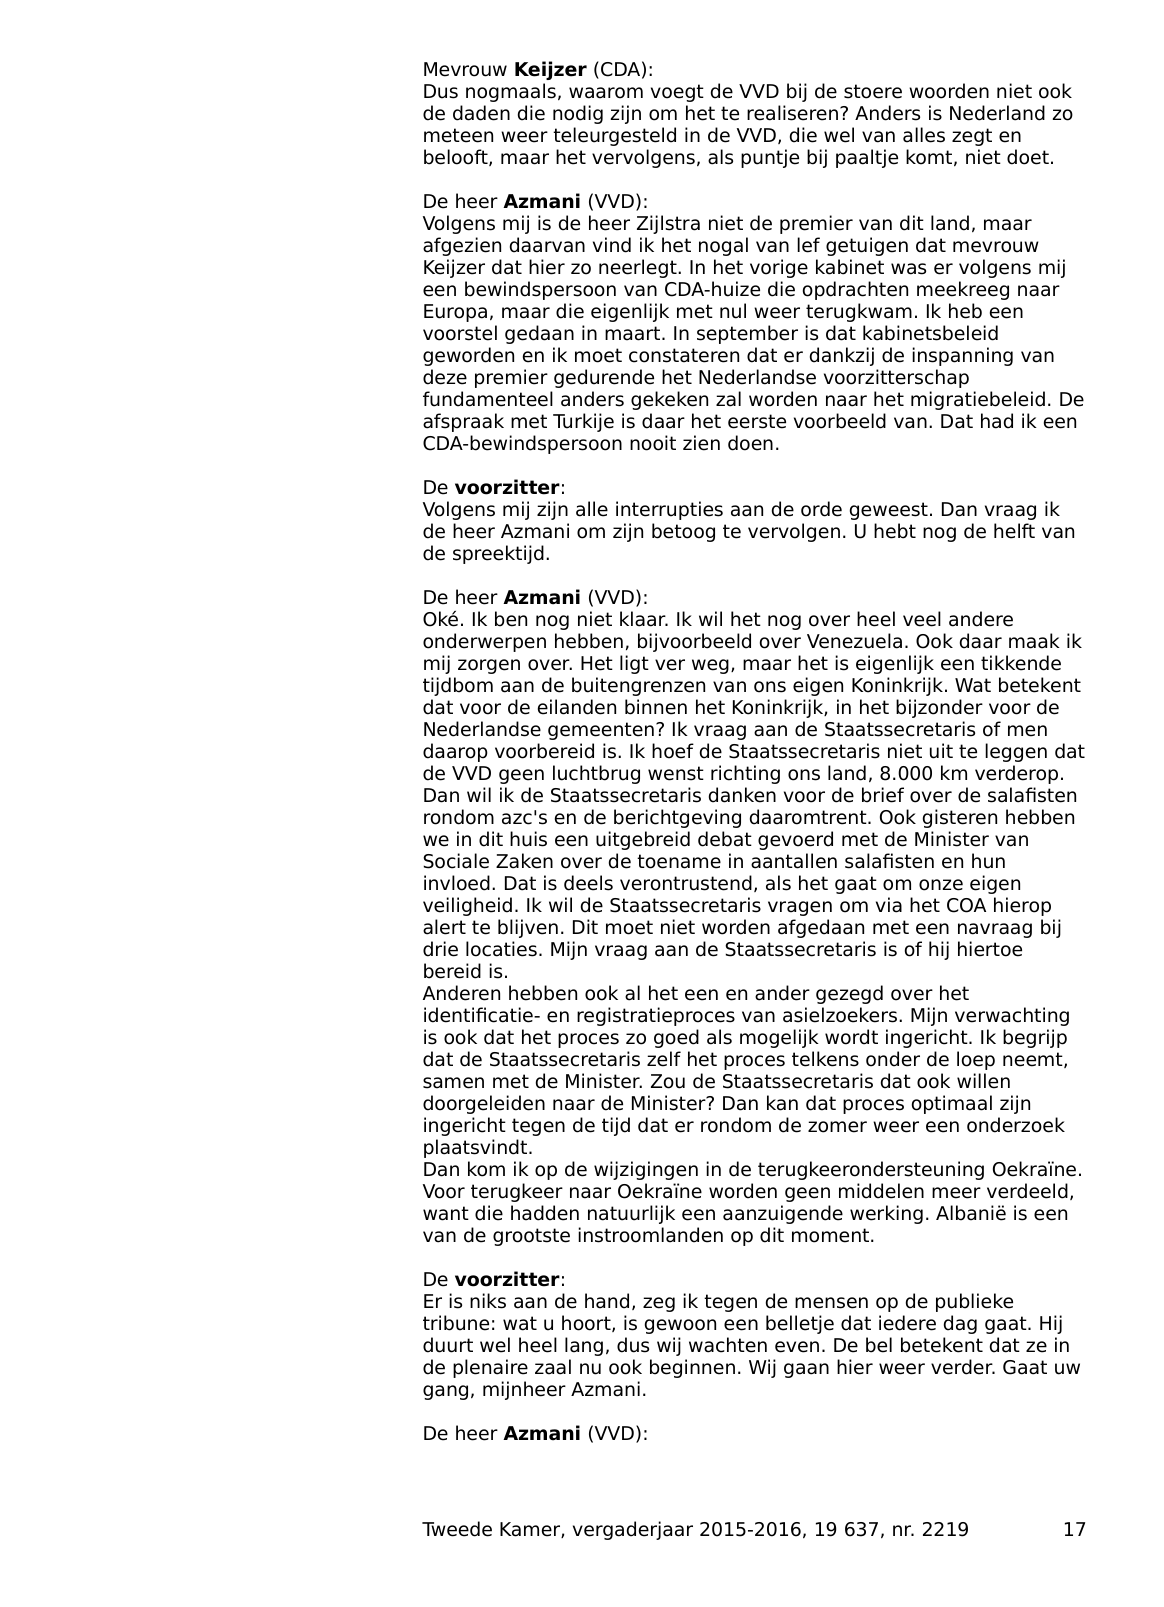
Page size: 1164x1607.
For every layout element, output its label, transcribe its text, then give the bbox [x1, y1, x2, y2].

text De heer Azmani (VVD): [422, 1423, 1087, 1445]
text Volgens mij is de heer Zijlstra niet de premier van dit land, maar afgezien daarvan vind ik het nogal van lef getuigen dat mevrouw Keijzer dat hier zo neerlegt. In het vorige kabinet was er volgens mij een bewindspersoon van CDA-huize die opdrachten meekreeg naar Europa, maar die eigenlijk met nul weer terugkwam. Ik heb een voorstel gedaan in maart. In september is dat kabinetsbeleid geworden en ik moet constateren dat er dankzij de inspanning van deze premier gedurende het Nederlandse voorzitterschap fundamenteel anders gekeken zal worden naar het migratiebeleid. De afspraak met Turkije is daar het eerste voorbeeld van. Dat had ik een CDA-bewindspersoon nooit zien doen. [422, 213, 1087, 455]
text Dan wil ik de Staatssecretaris danken voor de brief over de salafisten rondom azc's en de berichtgeving daaromtrent. Ook gisteren hebben we in dit huis een uitgebreid debat gevoerd met de Minister van Sociale Zaken over de toename in aantallen salafisten en hun invloed. Dat is deels verontrustend, als het gaat om onze eigen veiligheid. Ik wil de Staatssecretaris vragen om via het COA hierop alert te blijven. Dit moet niet worden afgedaan met een navraag bij drie locaties. Mijn vraag aan de Staatssecretaris is of hij hiertoe bereid is. [422, 785, 1087, 983]
text Dus nogmaals, waarom voegt de VVD bij de stoere woorden niet ook de daden die nodig zijn om het te realiseren? Anders is Nederland zo meteen weer teleurgesteld in de VVD, die wel van alles zegt en belooft, maar het vervolgens, als puntje bij paaltje komt, niet doet. [422, 81, 1087, 169]
text De heer Azmani (VVD): [422, 191, 1087, 213]
text De voorzitter: [422, 1269, 1087, 1291]
text Mevrouw Keijzer (CDA): [422, 59, 1087, 81]
text Anderen hebben ook al het een en ander gezegd over het identificatie- en registratieproces van asielzoekers. Mijn verwachting is ook dat het proces zo goed als mogelijk wordt ingericht. Ik begrijp dat de Staatssecretaris zelf het proces telkens onder de loep neemt, samen met de Minister. Zou de Staatssecretaris dat ook willen doorgeleiden naar de Minister? Dan kan dat proces optimaal zijn ingericht tegen de tijd dat er rondom de zomer weer een onderzoek plaatsvindt. [422, 983, 1087, 1159]
text Oké. Ik ben nog niet klaar. Ik wil het nog over heel veel andere onderwerpen hebben, bijvoorbeeld over Venezuela. Ook daar maak ik mij zorgen over. Het ligt ver weg, maar het is eigenlijk een tikkende tijdbom aan de buitengrenzen van ons eigen Koninkrijk. Wat betekent dat voor de eilanden binnen het Koninkrijk, in het bijzonder voor de Nederlandse gemeenten? Ik vraag aan de Staatssecretaris of men daarop voorbereid is. Ik hoef de Staatssecretaris niet uit te leggen dat de VVD geen luchtbrug wenst richting ons land, 8.000 km verderop. [422, 609, 1087, 785]
text Volgens mij zijn alle interrupties aan de orde geweest. Dan vraag ik de heer Azmani om zijn betoog te vervolgen. U hebt nog de helft van de spreektijd. [422, 499, 1087, 565]
text Er is niks aan de hand, zeg ik tegen de mensen op de publieke tribune: wat u hoort, is gewoon een belletje dat iedere dag gaat. Hij duurt wel heel lang, dus wij wachten even. De bel betekent dat ze in de plenaire zaal nu ook beginnen. Wij gaan hier weer verder. Gaat uw gang, mijnheer Azmani. [422, 1291, 1087, 1401]
text De voorzitter: [422, 477, 1087, 499]
text De heer Azmani (VVD): [422, 587, 1087, 609]
text Dan kom ik op de wijzigingen in de terugkeerondersteuning Oekraïne. Voor terugkeer naar Oekraïne worden geen middelen meer verdeeld, want die hadden natuurlijk een aanzuigende werking. Albanië is een van de grootste instroomlanden op dit moment. [422, 1159, 1087, 1247]
